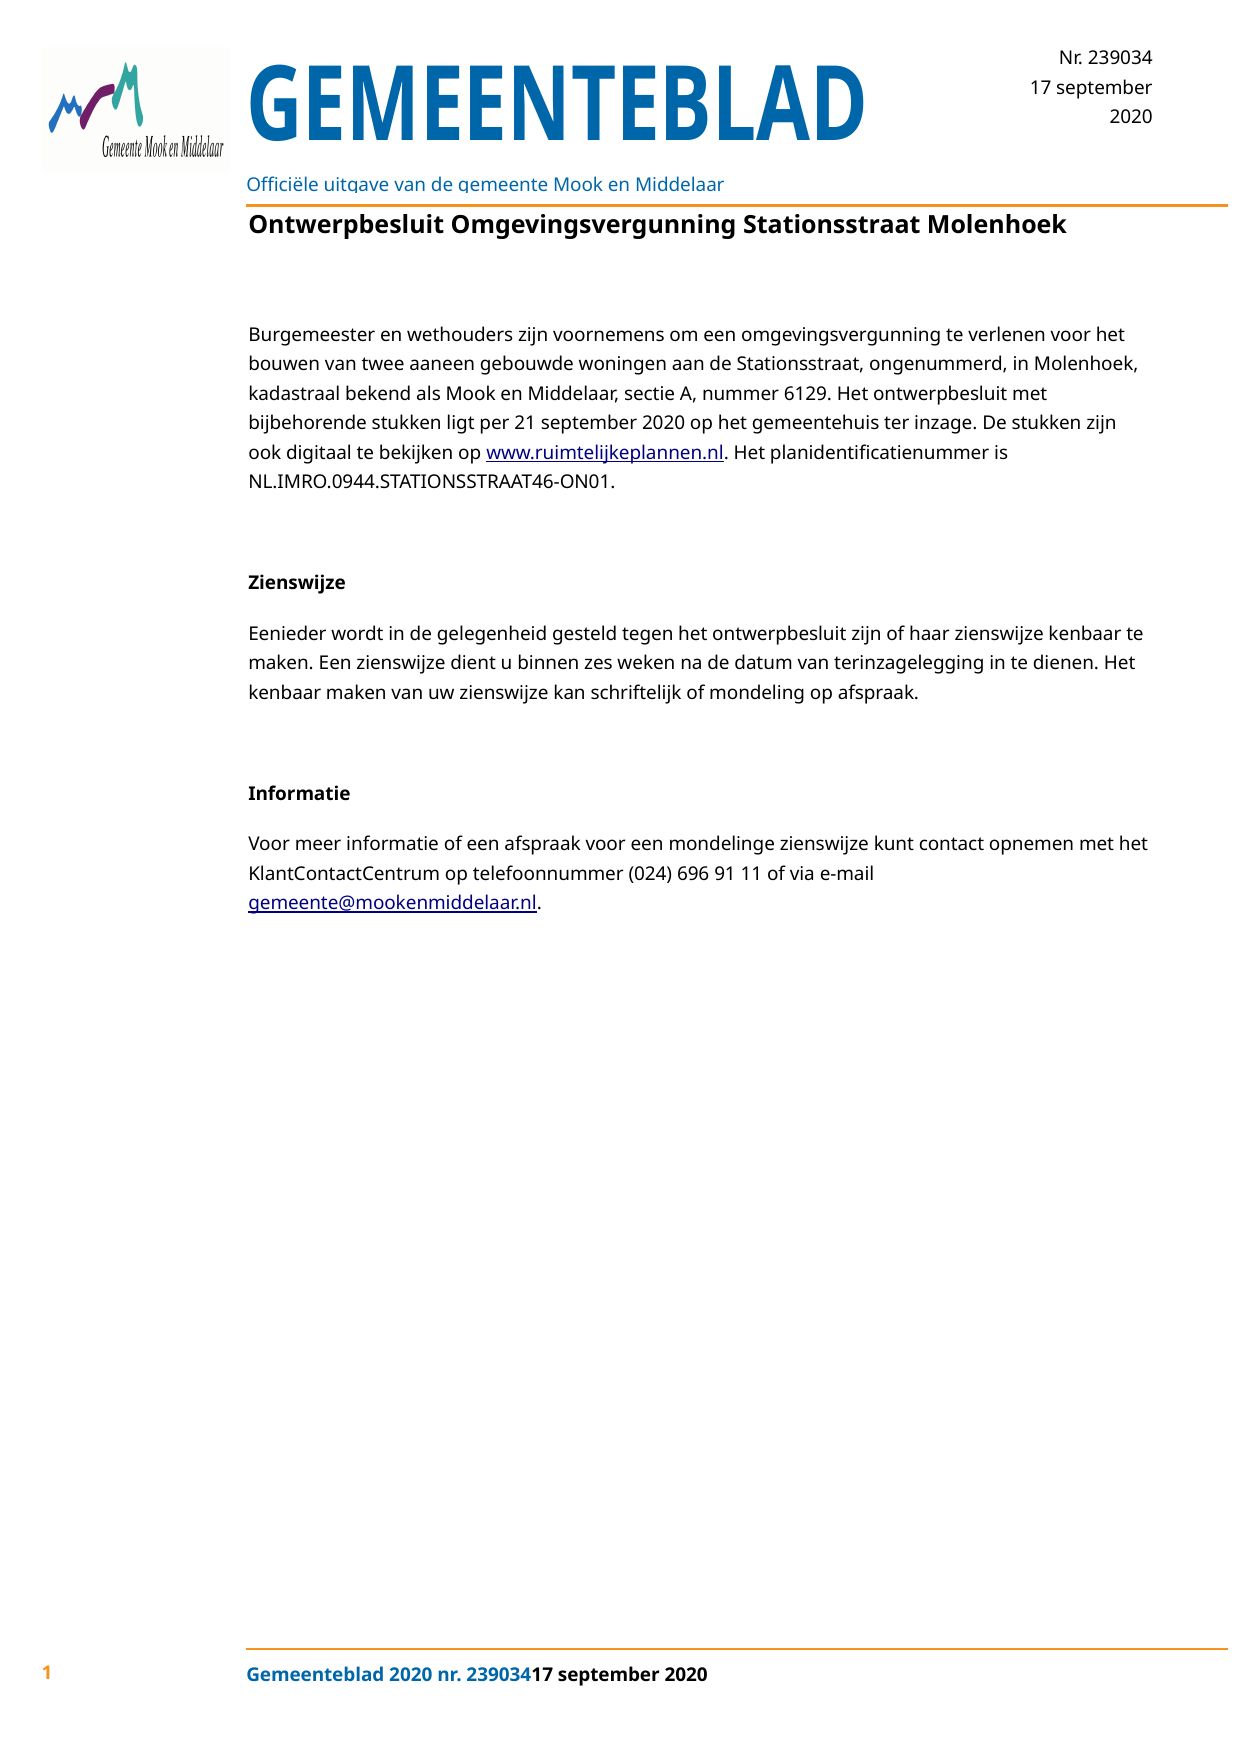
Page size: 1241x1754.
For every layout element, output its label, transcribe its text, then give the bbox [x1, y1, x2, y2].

text Voor meer informatie of een afspraak voor een mondelinge zienswijze kunt contact opnemen met het KlantContactCentrum op telefoonnummer (024) 696 91 11 of via e-mail gemeente@mookenmiddelaar.nl. [248, 830, 1152, 915]
text Informatie [248, 780, 1152, 806]
text Burgemeester en wethouders zijn voornemens om een omgevingsvergunning te verlenen voor het bouwen van twee aaneen gebouwde woningen aan de Stationsstraat, ongenummerd, in Molenhoek, kadastraal bekend als Mook en Middelaar, sectie A, nummer 6129. Het ontwerpbesluit met bijbehorende stukken ligt per 21 september 2020 op het gemeentehuis ter inzage. De stukken zijn ook digitaal te bekijken op www.ruimtelijkeplannen.nl. Het planidentificatienummer is NL.IMRO.0944.STATIONSSTRAAT46-ON01. [248, 321, 1152, 494]
text Ontwerpbesluit Omgevingsvergunning Stationsstraat Molenhoek [248, 207, 1152, 241]
text Zienswijze [248, 569, 1152, 595]
text Eenieder wordt in de gelegenheid gesteld tegen het ontwerpbesluit zijn of haar zienswijze kenbaar te maken. Een zienswijze dient u binnen zes weken na de datum van terinzagelegging in te dienen. Het kenbaar maken van uw zienswijze kan schriftelijk of mondeling op afspraak. [248, 620, 1152, 705]
picture [41, 47, 231, 172]
